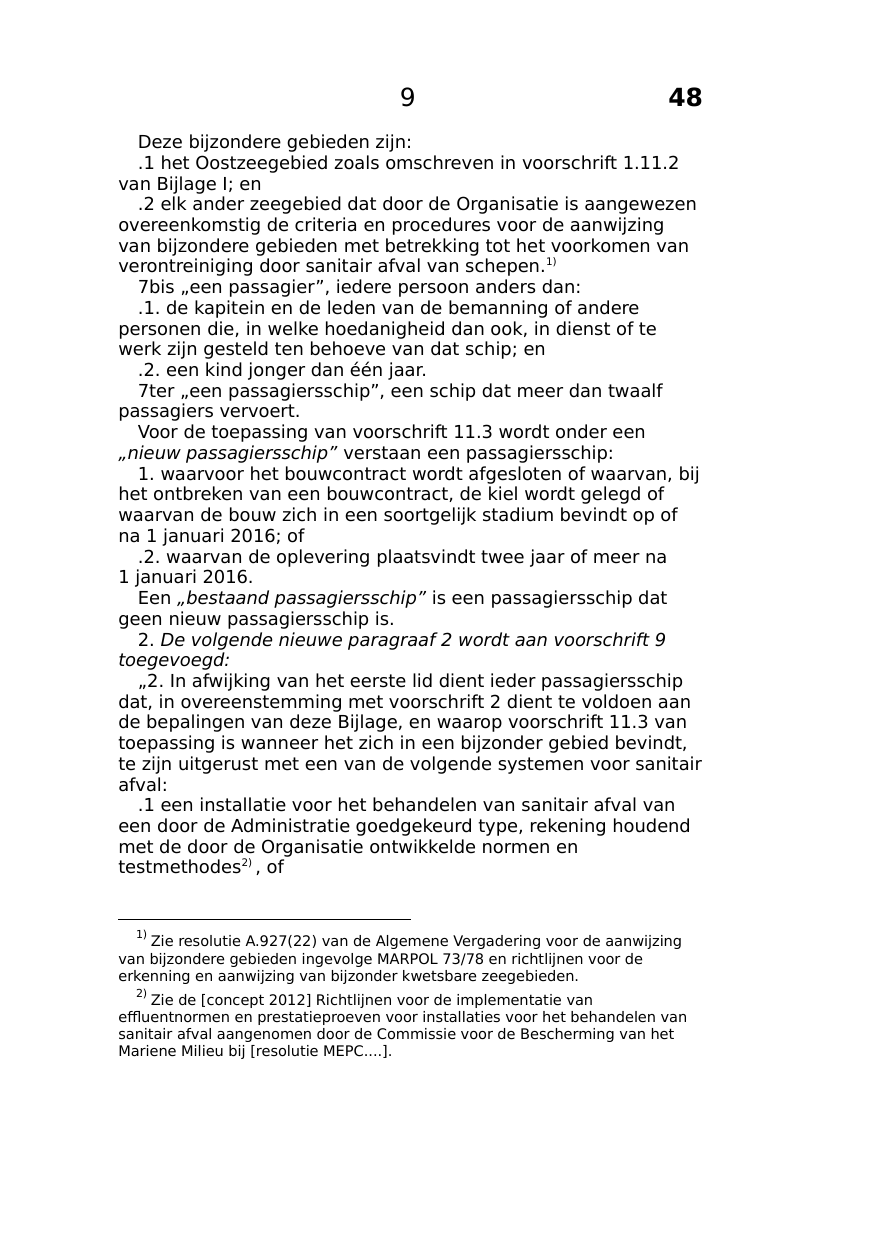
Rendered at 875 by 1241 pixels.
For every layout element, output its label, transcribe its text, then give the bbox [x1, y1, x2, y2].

text .2. een kind jonger dan één jaar. [118, 360, 703, 381]
text Zie de [concept 2012] Richtlijnen voor de implementatie van effluentnormen en prestatieproeven voor installaties voor het behandelen van sanitair afval aangenomen door de Commissie voor de Bescherming van het Mariene Milieu bij [resolutie MEPC....]. [118, 987, 703, 1060]
text .1 een installatie voor het behandelen van sanitair afval van een door de Administratie goedgekeurd type, rekening houdend met de door de Organisatie ontwikkelde normen en testmethodes, of [118, 795, 703, 878]
text 2. De volgende nieuwe paragraaf 2 wordt aan voorschrift 9 toegevoegd: [118, 629, 703, 671]
text .2. waarvan de oplevering plaatsvindt twee jaar of meer na 1 januari 2016. [118, 546, 703, 588]
text Deze bijzondere gebieden zijn: [118, 132, 703, 153]
text Voor de toepassing van voorschrift 11.3 wordt onder een „nieuw passagiersschip” verstaan een passagiersschip: [118, 422, 703, 463]
text Zie resolutie A.927(22) van de Algemene Vergadering voor de aanwijzing van bijzondere gebieden ingevolge MARPOL 73/78 en richtlijnen voor de erkenning en aanwijzing van bijzonder kwetsbare zeegebieden. [118, 928, 703, 984]
text 7bis „een passagier”, iedere persoon anders dan: [118, 277, 703, 298]
text Een „bestaand passagiersschip” is een passagiersschip dat geen nieuw passagiersschip is. [118, 588, 703, 629]
text .1. de kapitein en de leden van de bemanning of andere personen die, in welke hoedanigheid dan ook, in dienst of te werk zijn gesteld ten behoeve van dat schip; en [118, 298, 703, 360]
text .1 het Oostzeegebied zoals omschreven in voorschrift 1.11.2 van Bijlage I; en [118, 153, 703, 194]
text „2. In afwijking van het eerste lid dient ieder passagiersschip dat, in overeenstemming met voorschrift 2 dient te voldoen aan de bepalingen van deze Bijlage, en waarop voorschrift 11.3 van toepassing is wanneer het zich in een bijzonder gebied bevindt, te zijn uitgerust met een van de volgende systemen voor sanitair afval: [118, 671, 703, 795]
text 1. waarvoor het bouwcontract wordt afgesloten of waarvan, bij het ontbreken van een bouwcontract, de kiel wordt gelegd of waarvan de bouw zich in een soortgelijk stadium bevindt op of na 1 januari 2016; of [118, 463, 703, 546]
text 7ter „een passagiersschip”, een schip dat meer dan twaalf passagiers vervoert. [118, 381, 703, 422]
text .2 elk ander zeegebied dat door de Organisatie is aangewezen overeenkomstig de criteria en procedures voor de aanwijzing van bijzondere gebieden met betrekking tot het voorkomen van verontreiniging door sanitair afval van schepen. [118, 194, 703, 277]
